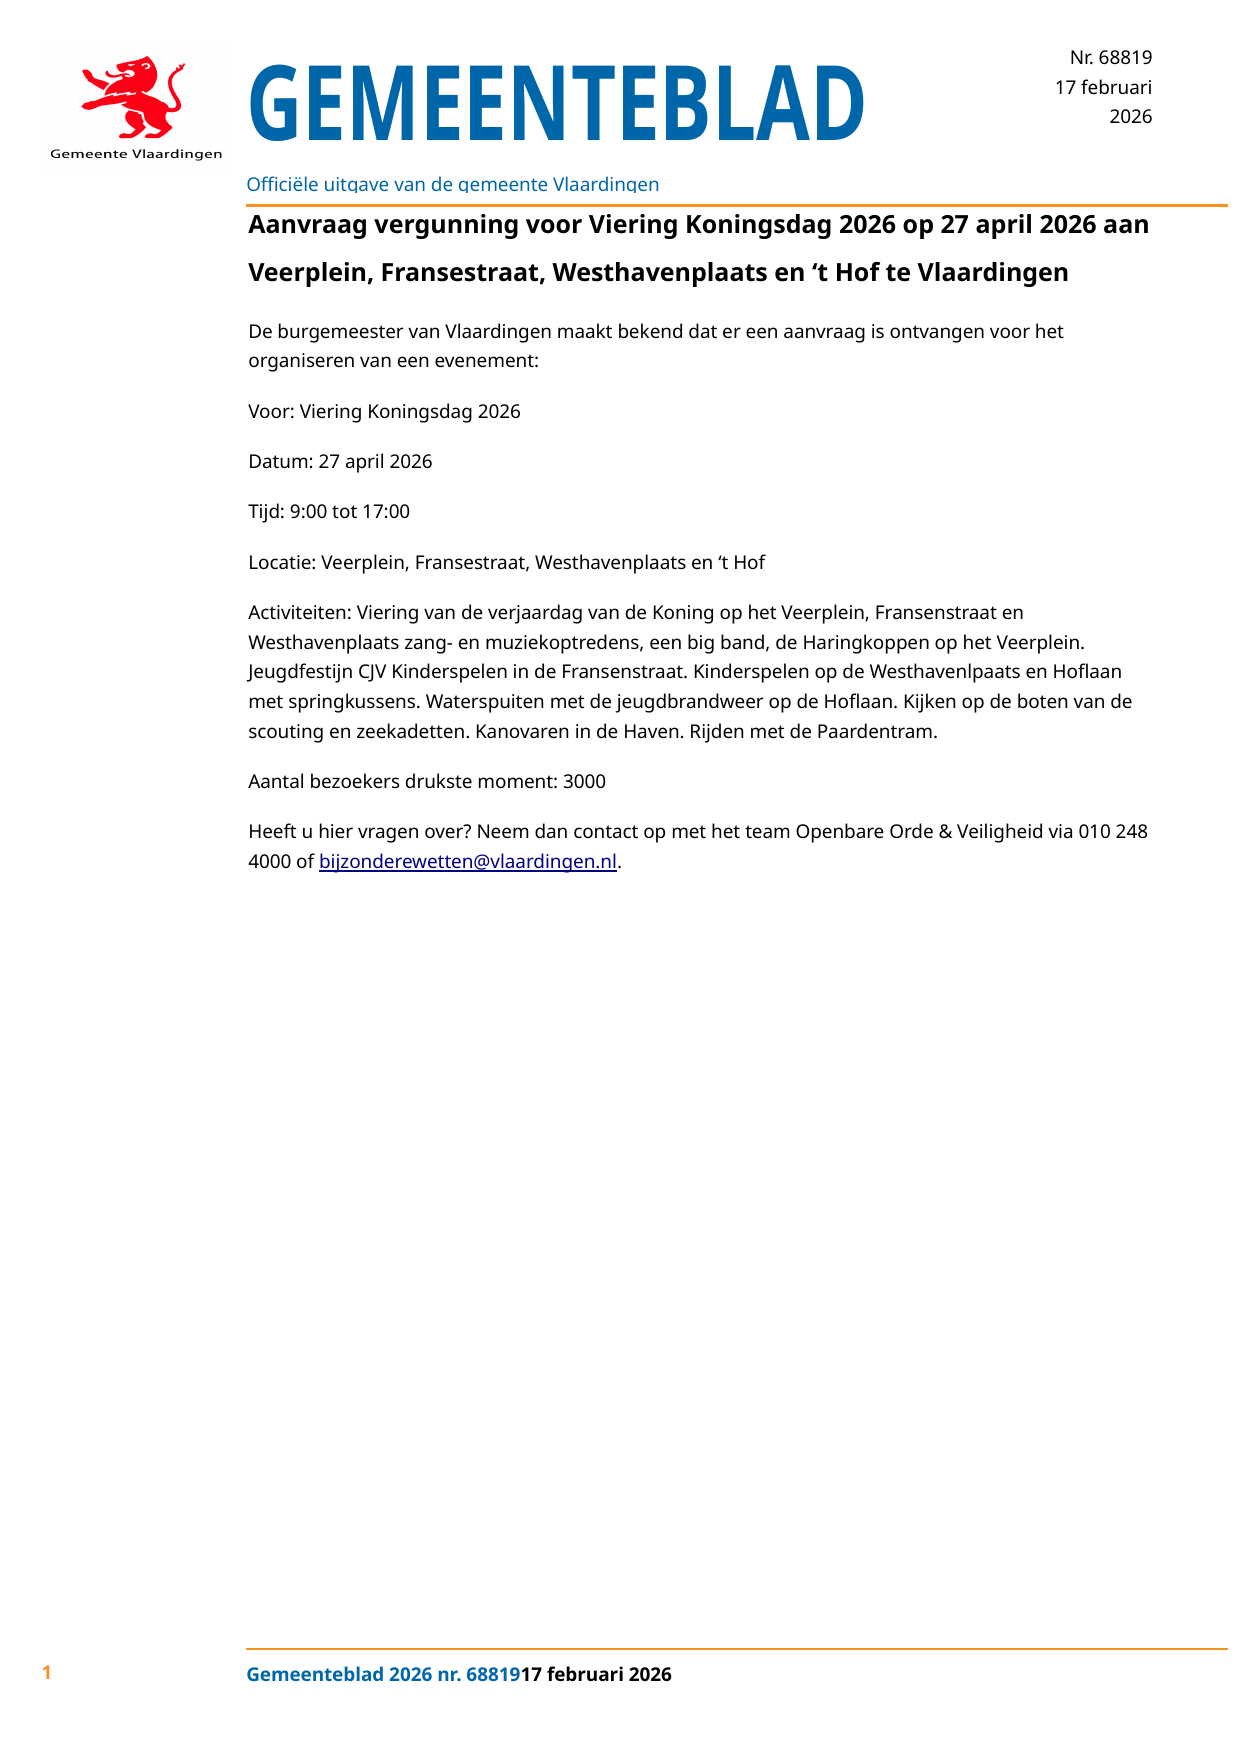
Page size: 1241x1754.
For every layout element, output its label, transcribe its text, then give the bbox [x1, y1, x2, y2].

picture [41, 47, 231, 172]
text Aantal bezoekers drukste moment: 3000 [248, 768, 1152, 794]
text Tijd: 9:00 tot 17:00 [248, 499, 1152, 524]
text Aanvraag vergunning voor Viering Koningsdag 2026 op 27 april 2026 aan Veerplein, Fransestraat, Westhavenplaats en ‘t Hof te Vlaardingen [248, 207, 1152, 288]
text Datum: 27 april 2026 [248, 448, 1152, 474]
text De burgemeester van Vlaardingen maakt bekend dat er een aanvraag is ontvangen voor het organiseren van een evenement: [248, 318, 1152, 373]
text Locatie: Veerplein, Fransestraat, Westhavenplaats en ‘t Hof [248, 549, 1152, 575]
text Activiteiten: Viering van de verjaardag van de Koning op het Veerplein, Fransenstraat en Westhavenplaats zang- en muziekoptredens, een big band, de Haringkoppen op het Veerplein. Jeugdfestijn CJV Kinderspelen in de Fransenstraat. Kinderspelen op de Westhavenlpaats en Hoflaan met springkussens. Waterspuiten met de jeugdbrandweer op de Hoflaan. Kijken op de boten van de scouting en zeekadetten. Kanovaren in de Haven. Rijden met de Paardentram. [248, 599, 1152, 744]
text Heeft u hier vragen over? Neem dan contact op met het team Openbare Orde & Veiligheid via 010 248 4000 of bijzonderewetten@vlaardingen.nl. [248, 819, 1152, 874]
text Voor: Viering Koningsdag 2026 [248, 398, 1152, 424]
